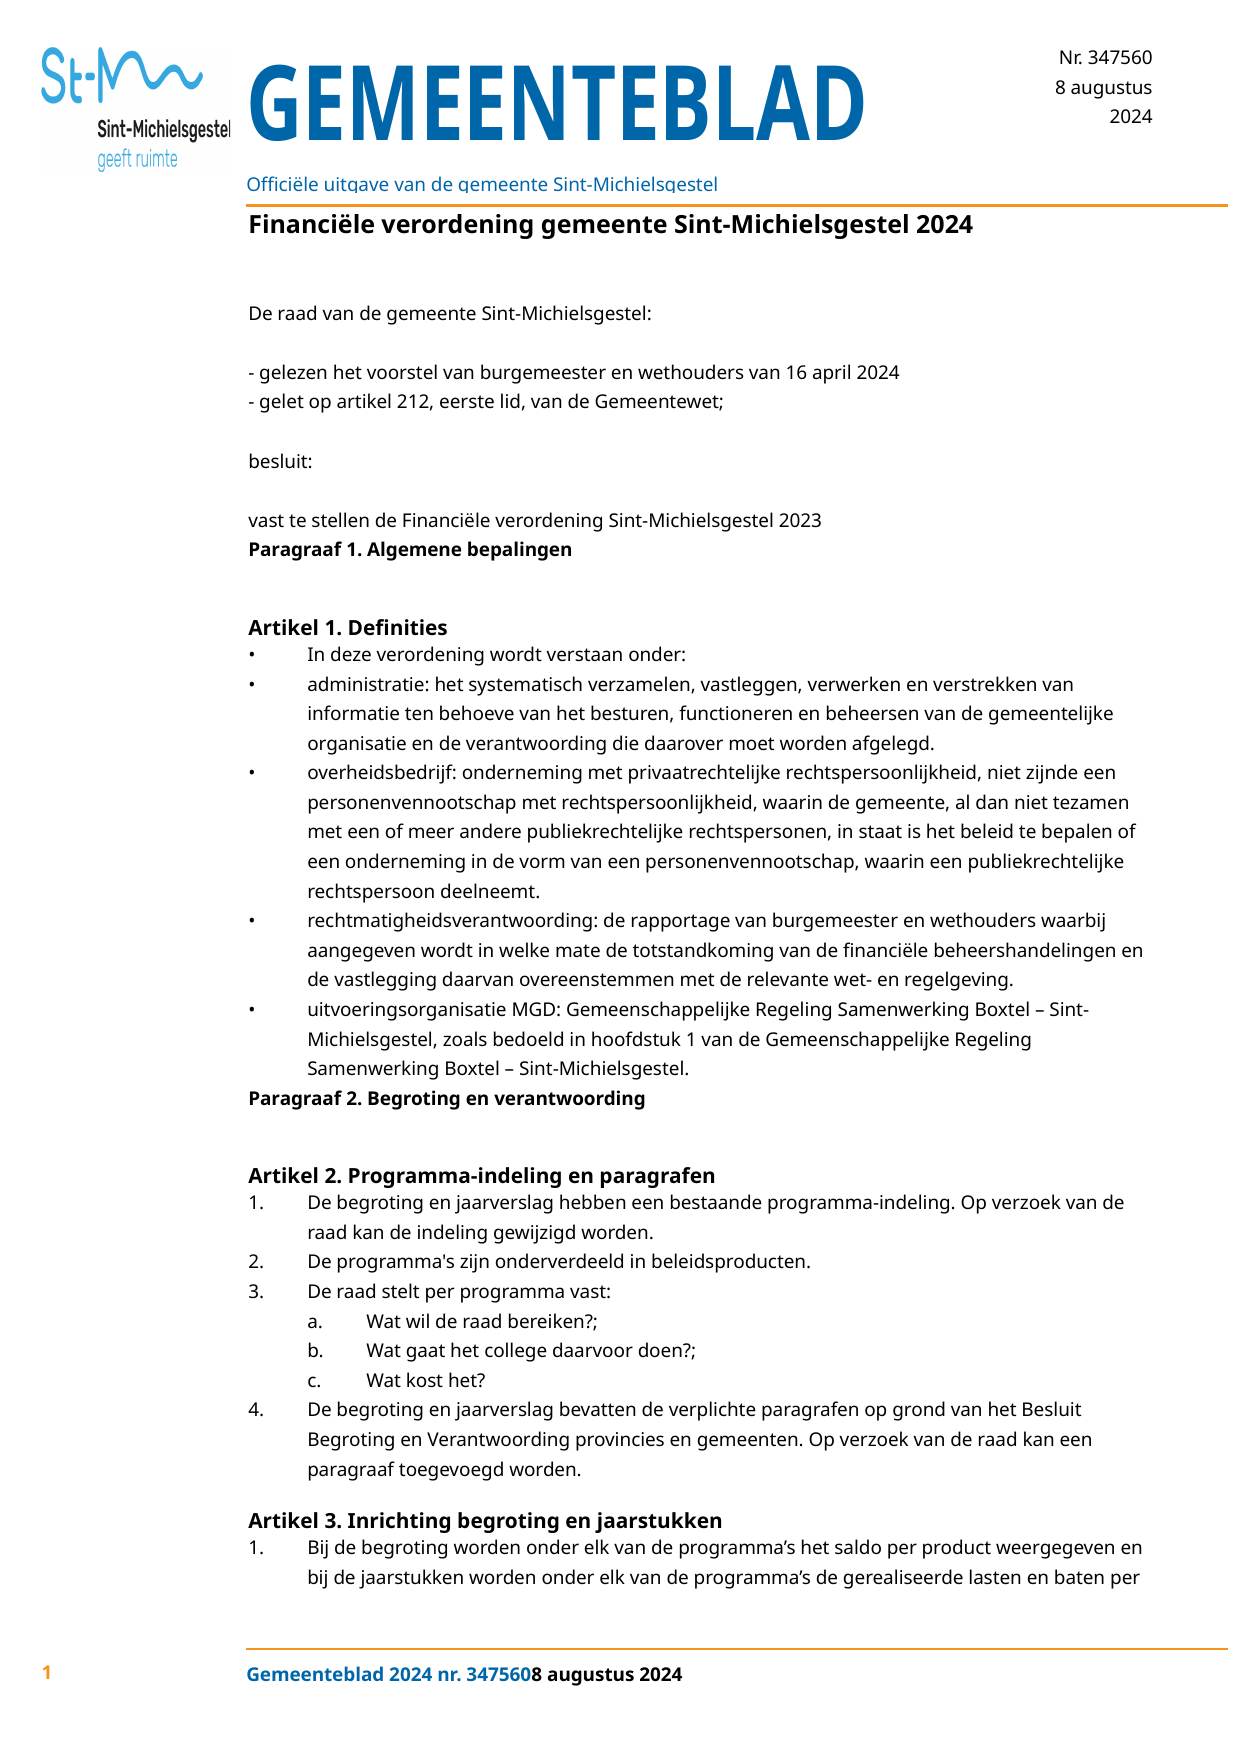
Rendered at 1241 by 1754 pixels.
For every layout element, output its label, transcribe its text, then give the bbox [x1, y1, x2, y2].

list De raad stelt per programma vast: [248, 1278, 1152, 1304]
list administratie: het systematisch verzamelen, vastleggen, verwerken en verstrekken van informatie ten behoeve van het besturen, functioneren en beheersen van de gemeentelijke organisatie en de verantwoording die daarover moet worden afgelegd. [248, 671, 1152, 756]
text Paragraaf 2. Begroting en verantwoording [248, 1085, 1152, 1111]
list Wat kost het? [307, 1367, 1152, 1393]
text vast te stellen de Financiële verordening Sint-Michielsgestel 2023 [248, 507, 1152, 533]
text besluit: [248, 448, 1152, 473]
list Bij de begroting worden onder elk van de programma’s het saldo per product weergegeven en bij de jaarstukken worden onder elk van de programma’s de gerealiseerde lasten en baten per [248, 1534, 1152, 1590]
text Artikel 2. Programma-indeling en paragrafen [248, 1161, 1152, 1189]
list In deze verordening wordt verstaan onder: [248, 641, 1152, 667]
picture [41, 47, 231, 172]
text Financiële verordening gemeente Sint-Michielsgestel 2024 [248, 207, 1152, 241]
list overheidsbedrijf: onderneming met privaatrechtelijke rechtspersoonlijkheid, niet zijnde een personenvennootschap met rechtspersoonlijkheid, waarin de gemeente, al dan niet tezamen met een of meer andere publiekrechtelijke rechtspersonen, in staat is het beleid te bepalen of een onderneming in de vorm van een personenvennootschap, waarin een publiekrechtelijke rechtspersoon deelneemt. [248, 759, 1152, 903]
list De begroting en jaarverslag bevatten de verplichte paragrafen op grond van het Besluit Begroting en Verantwoording provincies en gemeenten. Op verzoek van de raad kan een paragraaf toegevoegd worden. [248, 1397, 1152, 1481]
list Wat wil de raad bereiken?; [307, 1308, 1152, 1333]
text Artikel 3. Inrichting begroting en jaarstukken [248, 1506, 1152, 1534]
text De raad van de gemeente Sint-Michielsgestel: [248, 300, 1152, 326]
text Paragraaf 1. Algemene bepalingen [248, 537, 1152, 562]
text Artikel 1. Definities [248, 613, 1152, 641]
list rechtmatigheidsverantwoording: de rapportage van burgemeester en wethouders waarbij aangegeven wordt in welke mate de totstandkoming van de financiële beheershandelingen en de vastlegging daarvan overeenstemmen met de relevante wet- en regelgeving. [248, 907, 1152, 992]
list De begroting en jaarverslag hebben een bestaande programma-indeling. Op verzoek van de raad kan de indeling gewijzigd worden. [248, 1189, 1152, 1245]
text - gelet op artikel 212, eerste lid, van de Gemeentewet; [248, 389, 1152, 414]
list De programma's zijn onderverdeeld in beleidsproducten. [248, 1249, 1152, 1274]
list Wat gaat het college daarvoor doen?; [307, 1337, 1152, 1363]
text - gelezen het voorstel van burgemeester en wethouders van 16 april 2024 [248, 359, 1152, 385]
list uitvoeringsorganisatie MGD: Gemeenschappelijke Regeling Samenwerking Boxtel – Sint-Michielsgestel, zoals bedoeld in hoofdstuk 1 van de Gemeenschappelijke Regeling Samenwerking Boxtel – Sint-Michielsgestel. [248, 996, 1152, 1081]
